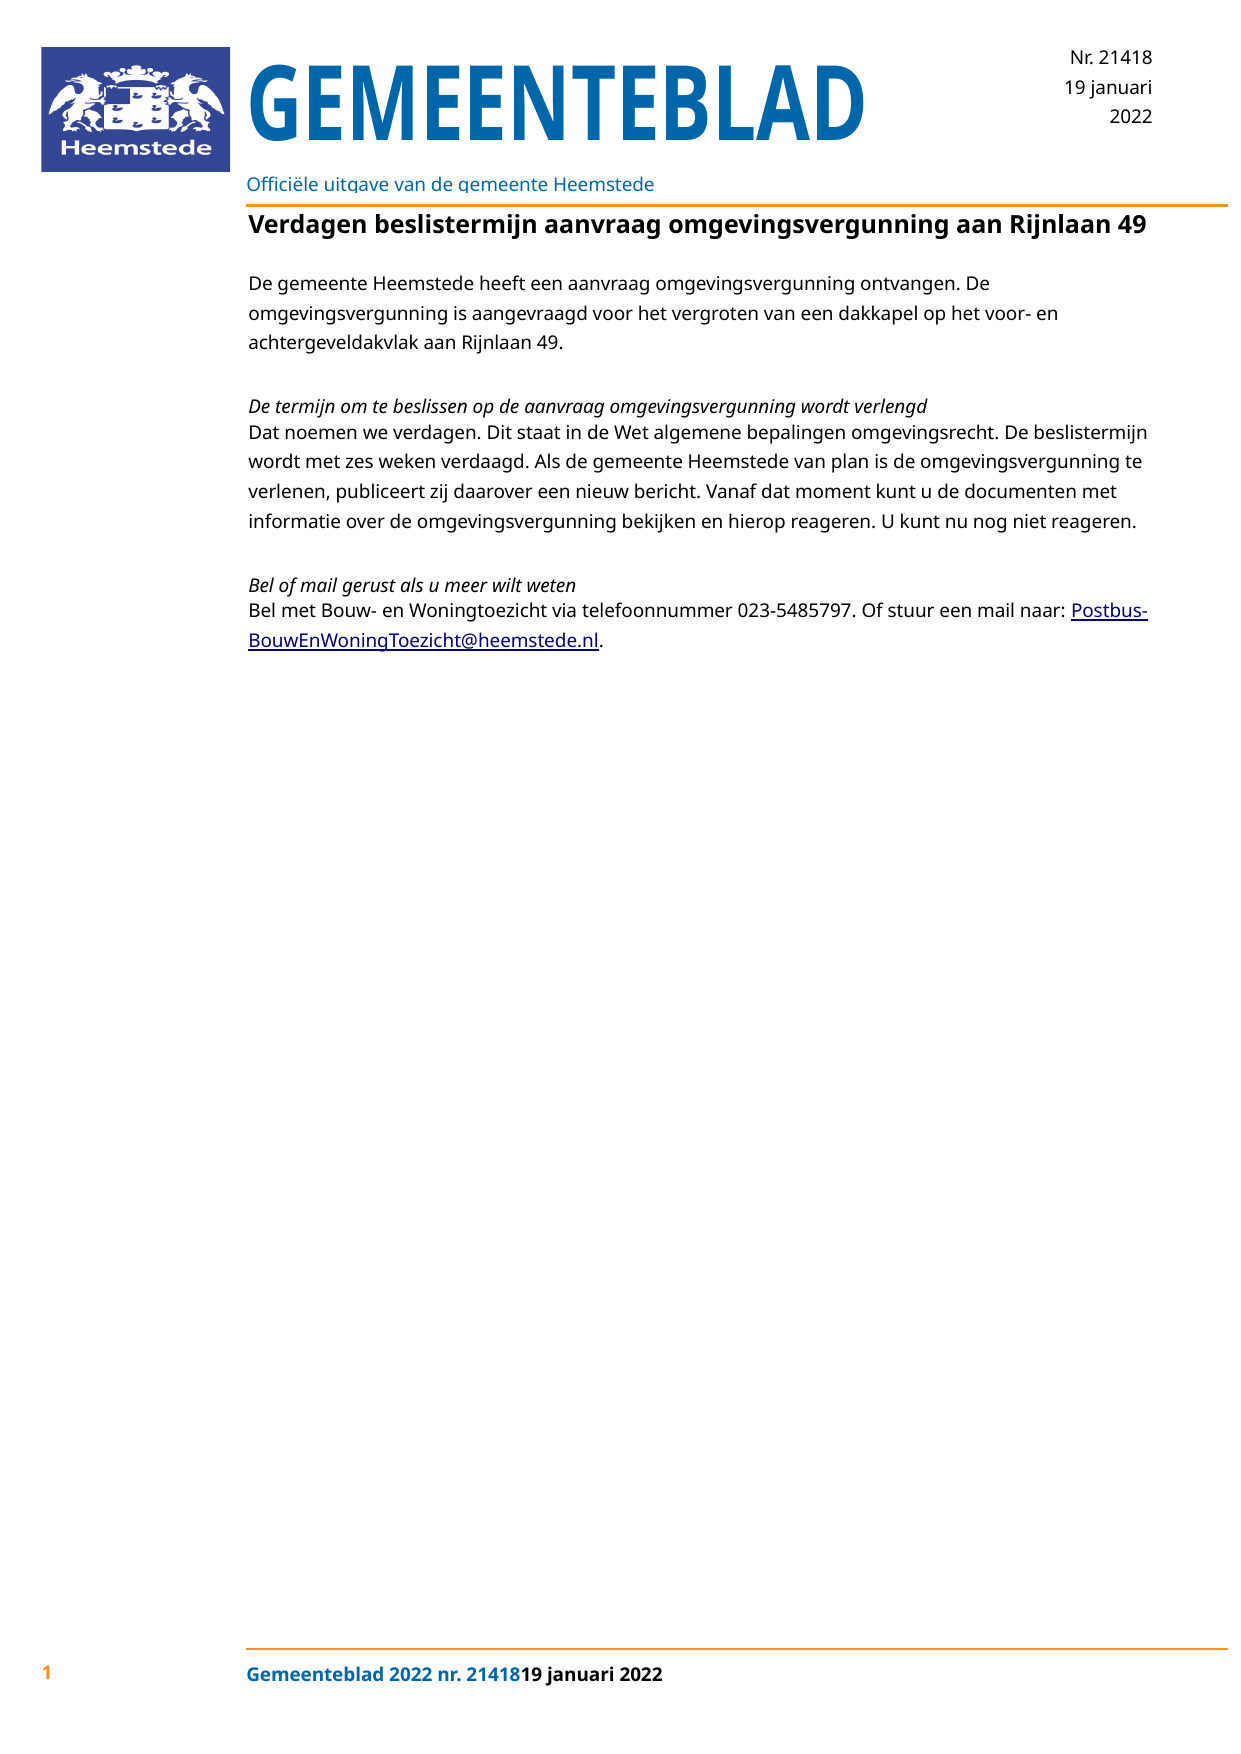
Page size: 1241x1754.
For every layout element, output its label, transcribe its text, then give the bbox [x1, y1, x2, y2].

text De gemeente Heemstede heeft een aanvraag omgevingsvergunning ontvangen. De omgevingsvergunning is aangevraagd voor het vergroten van een dakkapel op het voor- en achtergeveldakvlak aan Rijnlaan 49. [248, 270, 1152, 355]
text Dat noemen we verdagen. Dit staat in de Wet algemene bepalingen omgevingsrecht. De beslistermijn wordt met zes weken verdaagd. Als de gemeente Heemstede van plan is de omgevingsvergunning te verlenen, publiceert zij daarover een nieuw bericht. Vanaf dat moment kunt u de documenten met informatie over de omgevingsvergunning bekijken en hierop reageren. U kunt nu nog niet reageren. [248, 419, 1152, 534]
text De termijn om te beslissen op de aanvraag omgevingsvergunning wordt verlengd [248, 393, 1152, 419]
picture [41, 47, 231, 172]
text Bel met Bouw- en Woningtoezicht via telefoonnummer 023-5485797. Of stuur een mail naar: Postbus-BouwEnWoningToezicht@heemstede.nl. [248, 598, 1152, 653]
text Bel of mail gerust als u meer wilt weten [248, 572, 1152, 598]
text Verdagen beslistermijn aanvraag omgevingsvergunning aan Rijnlaan 49 [248, 207, 1152, 241]
